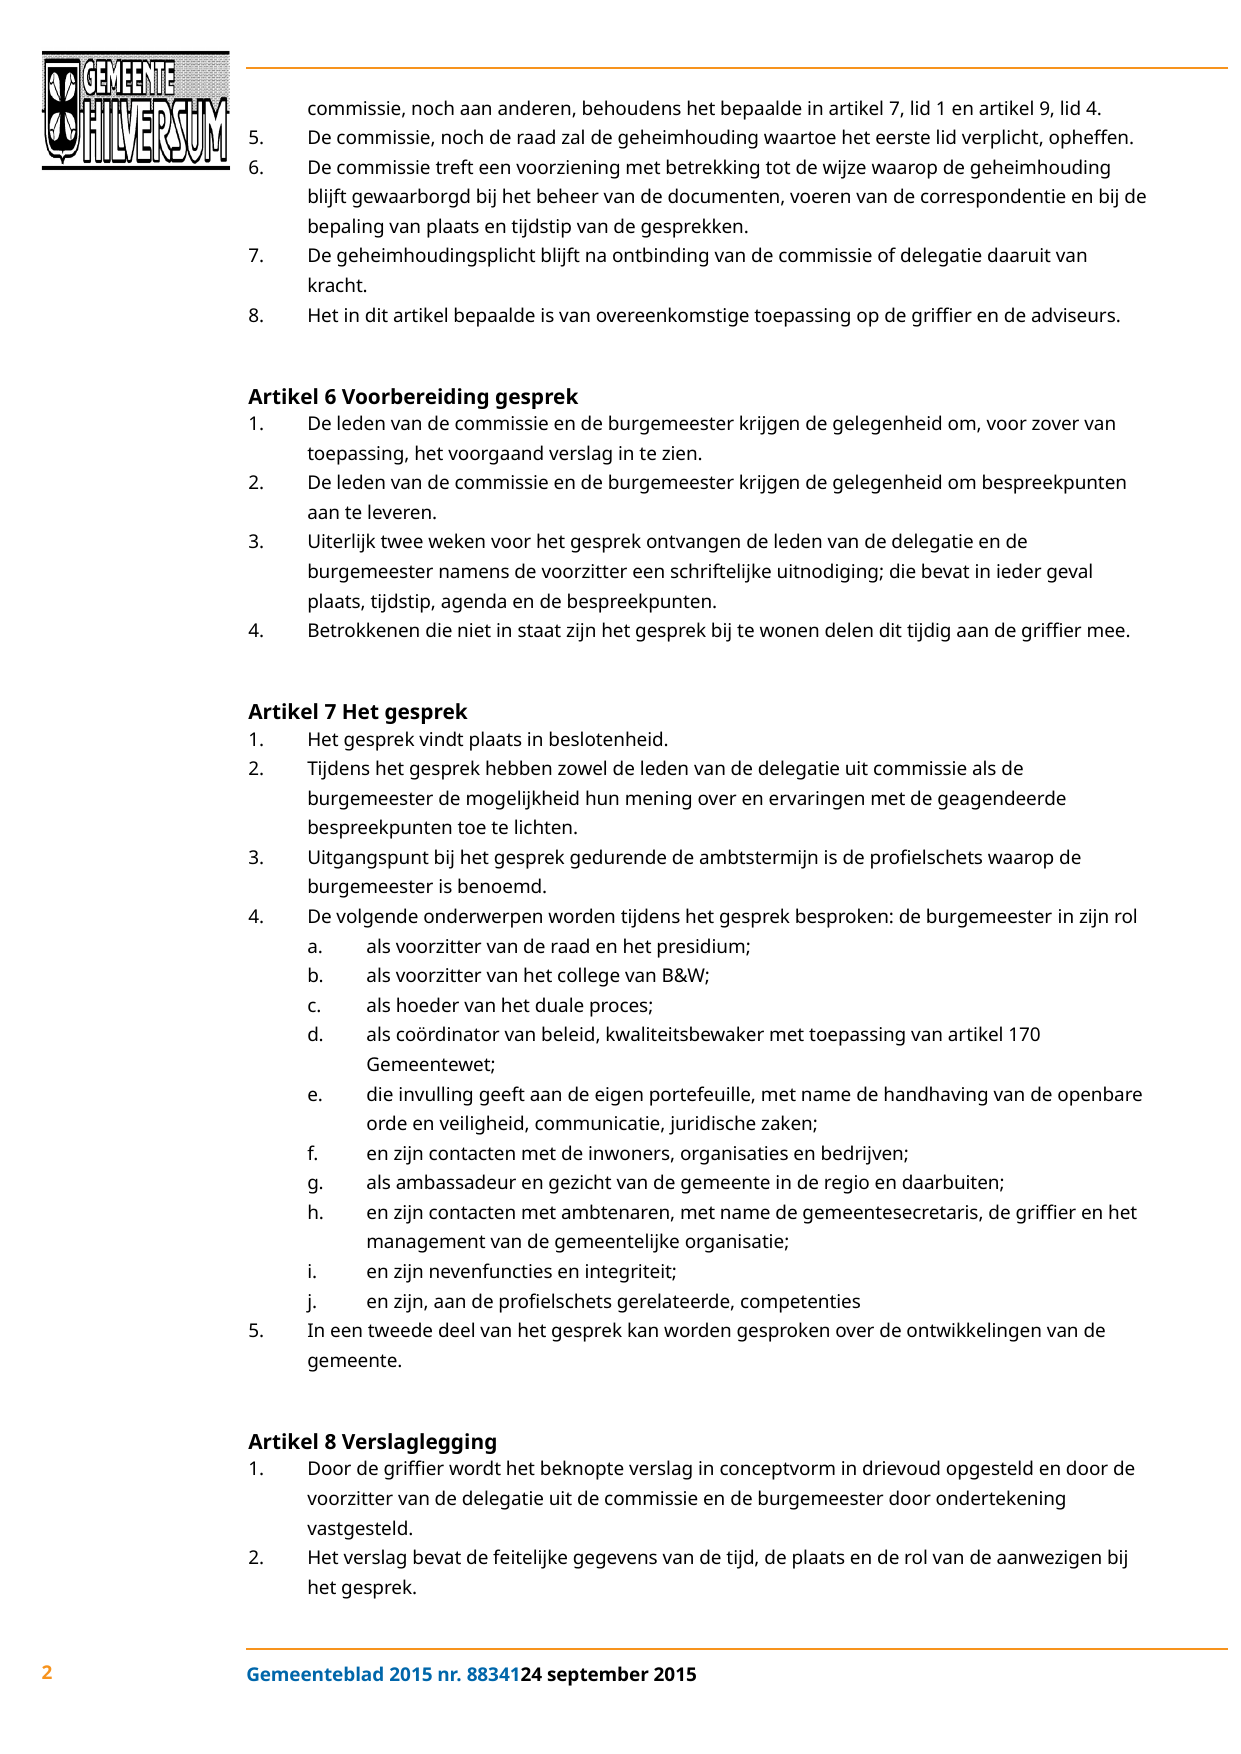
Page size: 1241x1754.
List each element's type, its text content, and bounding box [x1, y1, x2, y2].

list Uitgangspunt bij het gesprek gedurende de ambtstermijn is de profielschets waarop de burgemeester is benoemd. [248, 844, 1152, 899]
text Artikel 6 Voorbereiding gesprek [248, 382, 1152, 410]
picture [41, 47, 231, 172]
list Betrokkenen die niet in staat zijn het gesprek bij te wonen delen dit tijdig aan de griffier mee. [248, 617, 1152, 643]
text Artikel 7 Het gesprek [248, 697, 1152, 726]
list Tijdens het gesprek hebben zowel de leden van de delegatie uit commissie als de burgemeester de mogelijkheid hun mening over en ervaringen met de geagendeerde bespreekpunten toe te lichten. [248, 755, 1152, 840]
list en zijn contacten met de inwoners, organisaties en bedrijven; [307, 1140, 1152, 1166]
list De commissie, noch de raad zal de geheimhouding waartoe het eerste lid verplicht, opheffen. [248, 124, 1152, 150]
list In een tweede deel van het gesprek kan worden gesproken over de ontwikkelingen van de gemeente. [248, 1317, 1152, 1373]
list Door de griffier wordt het beknopte verslag in conceptvorm in drievoud opgesteld en door de voorzitter van de delegatie uit de commissie en de burgemeester door ondertekening vastgesteld. [248, 1456, 1152, 1540]
list De commissie treft een voorziening met betrekking tot de wijze waarop de geheimhouding blijft gewaarborgd bij het beheer van de documenten, voeren van de correspondentie en bij de bepaling van plaats en tijdstip van de gesprekken. [248, 154, 1152, 239]
list commissie, noch aan anderen, behoudens het bepaalde in artikel 7, lid 1 en artikel 9, lid 4. [248, 95, 1152, 121]
list als ambassadeur en gezicht van de gemeente in de regio en daarbuiten; [307, 1169, 1152, 1195]
list en zijn, aan de profielschets gerelateerde, competenties [307, 1288, 1152, 1314]
list die invulling geeft aan de eigen portefeuille, met name de handhaving van de openbare orde en veiligheid, communicatie, juridische zaken; [307, 1081, 1152, 1136]
list De leden van de commissie en de burgemeester krijgen de gelegenheid om bespreekpunten aan te leveren. [248, 469, 1152, 525]
list De volgende onderwerpen worden tijdens het gesprek besproken: de burgemeester in zijn rol [248, 903, 1152, 929]
list als voorzitter van de raad en het presidium; [307, 933, 1152, 959]
list en zijn nevenfuncties en integriteit; [307, 1258, 1152, 1284]
list als coördinator van beleid, kwaliteitsbewaker met toepassing van artikel 170 Gemeentewet; [307, 1022, 1152, 1077]
list als voorzitter van het college van B&W; [307, 962, 1152, 988]
list Het verslag bevat de feitelijke gegevens van de tijd, de plaats en de rol van de aanwezigen bij het gesprek. [248, 1544, 1152, 1599]
list Uiterlijk twee weken voor het gesprek ontvangen de leden van de delegatie en de burgemeester namens de voorzitter een schriftelijke uitnodiging; die bevat in ieder geval plaats, tijdstip, agenda en de bespreekpunten. [248, 529, 1152, 613]
text Artikel 8 Verslaglegging [248, 1427, 1152, 1456]
list Het in dit artikel bepaalde is van overeenkomstige toepassing op de griffier en de adviseurs. [248, 302, 1152, 328]
list Het gesprek vindt plaats in beslotenheid. [248, 726, 1152, 752]
list De leden van de commissie en de burgemeester krijgen de gelegenheid om, voor zover van toepassing, het voorgaand verslag in te zien. [248, 410, 1152, 466]
list en zijn contacten met ambtenaren, met name de gemeentesecretaris, de griffier en het management van de gemeentelijke organisatie; [307, 1199, 1152, 1254]
list als hoeder van het duale proces; [307, 992, 1152, 1018]
list De geheimhoudingsplicht blijft na ontbinding van de commissie of delegatie daaruit van kracht. [248, 243, 1152, 298]
